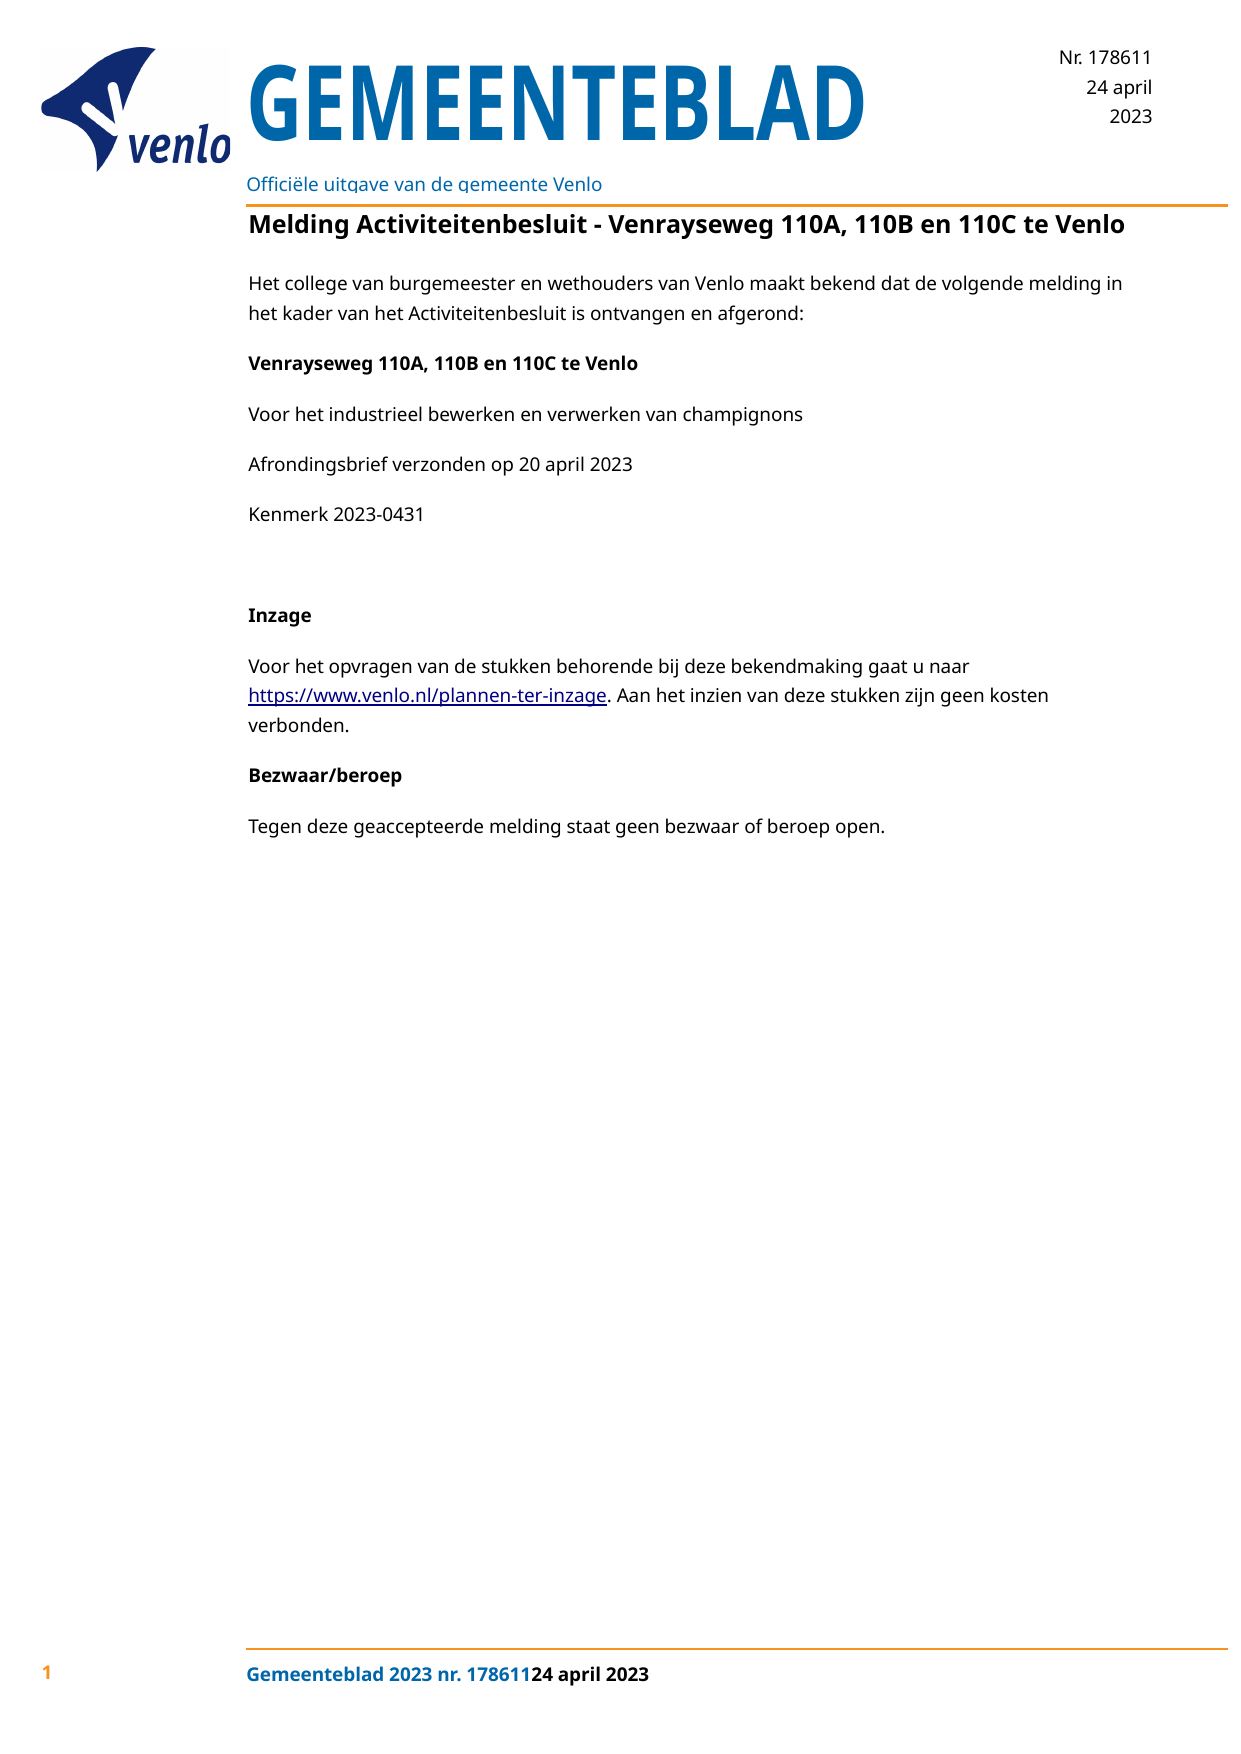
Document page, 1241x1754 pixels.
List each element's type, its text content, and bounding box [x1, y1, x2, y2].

text Bezwaar/beroep [248, 762, 1152, 788]
text Kenmerk 2023-0431 [248, 502, 1152, 527]
text Het college van burgemeester en wethouders van Venlo maakt bekend dat de volgende melding in het kader van het Activiteitenbesluit is ontvangen en afgerond: [248, 270, 1152, 326]
text Tegen deze geaccepteerde melding staat geen bezwaar of beroep open. [248, 813, 1152, 838]
text Voor het opvragen van de stukken behorende bij deze bekendmaking gaat u naar https://www.venlo.nl/plannen-ter-inzage. Aan het inzien van deze stukken zijn geen kosten verbonden. [248, 653, 1152, 738]
text Venrayseweg 110A, 110B en 110C te Venlo [248, 350, 1152, 376]
text Inzage [248, 602, 1152, 628]
text Afrondingsbrief verzonden op 20 april 2023 [248, 451, 1152, 477]
text Voor het industrieel bewerken en verwerken van champignons [248, 401, 1152, 426]
picture [41, 47, 231, 172]
text Melding Activiteitenbesluit - Venrayseweg 110A, 110B en 110C te Venlo [248, 207, 1152, 241]
